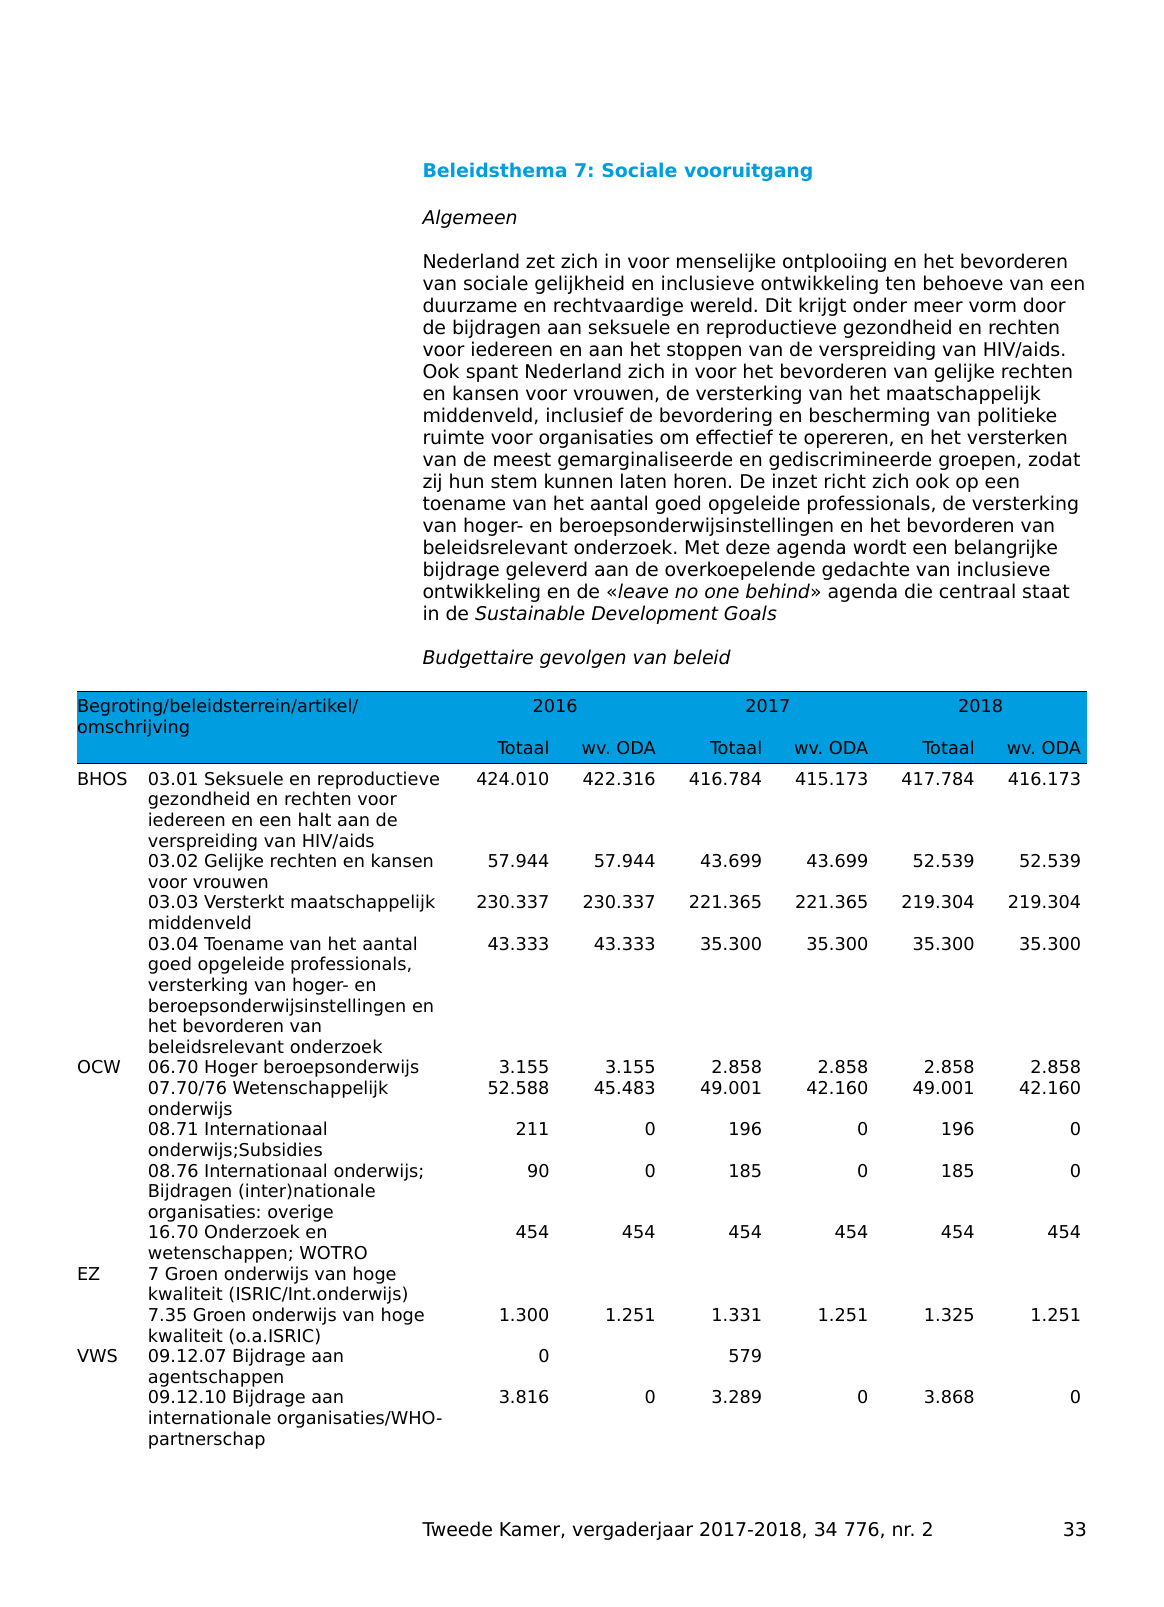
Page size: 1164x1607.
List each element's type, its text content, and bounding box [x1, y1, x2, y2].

table_cell 454 [980, 1223, 1087, 1264]
table_cell 2.858 [980, 1058, 1087, 1078]
table_cell 07.70/76 Wetenschappelijk onderwijs [142, 1078, 449, 1119]
table_cell 3.155 [449, 1058, 555, 1078]
table_cell 416.173 [980, 764, 1087, 851]
table_cell 0 [555, 1388, 661, 1449]
table_cell [555, 1346, 661, 1387]
table_cell 7.35 Groen onderwijs van hoge kwaliteit (o.a.ISRIC) [142, 1305, 449, 1346]
table_cell 3.868 [874, 1388, 980, 1449]
table_cell 1.251 [980, 1305, 1087, 1346]
table_cell [661, 1264, 768, 1305]
table_cell [77, 1223, 142, 1264]
table_cell [77, 1078, 142, 1119]
table_cell [874, 1264, 980, 1305]
table_cell 03.02 Gelijke rechten en kansen voor vrouwen [142, 851, 449, 892]
table_cell [77, 1305, 142, 1346]
table_cell 43.699 [768, 851, 874, 892]
table_cell 57.944 [555, 851, 661, 892]
table_cell 1.325 [874, 1305, 980, 1346]
table_header 2018 [874, 692, 1087, 738]
table_cell 49.001 [661, 1078, 768, 1119]
table_cell 57.944 [449, 851, 555, 892]
table_cell [980, 1264, 1087, 1305]
table_cell 35.300 [661, 934, 768, 1057]
table_cell 0 [768, 1119, 874, 1161]
subtitle Budgettaire gevolgen van beleid [422, 647, 1087, 669]
table_cell 3.289 [661, 1388, 768, 1449]
table_cell 0 [768, 1161, 874, 1222]
table_cell [77, 1161, 142, 1222]
table_cell 03.01 Seksuele en reproductieve gezondheid en rechten voor iedereen en een halt aan de verspreiding van HIV/aids [142, 764, 449, 851]
table_cell 0 [555, 1161, 661, 1222]
table_cell 0 [768, 1388, 874, 1449]
table_cell 0 [980, 1388, 1087, 1449]
table_cell 0 [555, 1119, 661, 1161]
table_cell [77, 893, 142, 934]
table_cell 219.304 [980, 893, 1087, 934]
table_header 2016 [449, 692, 661, 738]
table_cell 415.173 [768, 764, 874, 851]
table_cell 45.483 [555, 1078, 661, 1119]
table_cell 49.001 [874, 1078, 980, 1119]
table_cell 35.300 [768, 934, 874, 1057]
table_cell 230.337 [449, 893, 555, 934]
table_cell wv. ODA [980, 738, 1087, 763]
table_cell 185 [661, 1161, 768, 1222]
table_cell 35.300 [874, 934, 980, 1057]
table_cell 196 [874, 1119, 980, 1161]
table_cell 424.010 [449, 764, 555, 851]
table_cell [980, 1346, 1087, 1387]
table_cell 422.316 [555, 764, 661, 851]
table_cell 579 [661, 1346, 768, 1387]
table_cell 09.12.10 Bijdrage aan internationale organisaties/WHO-partnerschap [142, 1388, 449, 1449]
table_cell 454 [555, 1223, 661, 1264]
table_cell 454 [661, 1223, 768, 1264]
text Nederland zet zich in voor menselijke ontplooiing en het bevorderen van sociale gelijkheid en inclusieve ontwikkeling ten behoeve van een duurzame en rechtvaardige wereld. Dit krijgt onder meer vorm door de bijdragen aan seksuele en reproductieve gezondheid en rechten voor iedereen en aan het stoppen van de verspreiding van HIV/aids. Ook spant Nederland zich in voor het bevorderen van gelijke rechten en kansen voor vrouwen, de versterking van het maatschappelijk middenveld, inclusief de bevordering en bescherming van politieke ruimte voor organisaties om effectief te opereren, en het versterken van de meest gemarginaliseerde en gediscrimineerde groepen, zodat zij hun stem kunnen laten horen. De inzet richt zich ook op een toename van het aantal goed opgeleide professionals, de versterking van hoger- en beroepsonderwijsinstellingen en het bevorderen van beleidsrelevant onderzoek. Met deze agenda wordt een belangrijke bijdrage geleverd aan de overkoepelende gedachte van inclusieve ontwikkeling en de «leave no one behind» agenda die centraal staat in de Sustainable Development Goals [422, 251, 1087, 625]
table_cell Totaal [661, 738, 768, 763]
table_cell 221.365 [768, 893, 874, 934]
table_cell [77, 851, 142, 892]
table_cell 16.70 Onderzoek en wetenschappen; WOTRO [142, 1223, 449, 1264]
table_cell VWS [77, 1346, 142, 1387]
table_cell 09.12.07 Bijdrage aan agentschappen [142, 1346, 449, 1387]
table_cell OCW [77, 1058, 142, 1078]
table_cell 03.04 Toename van het aantal goed opgeleide professionals, versterking van hoger- en beroepsonderwijsinstellingen en het bevorderen van beleidsrelevant onderzoek [142, 934, 449, 1057]
table_cell [449, 1264, 555, 1305]
table_cell 2.858 [768, 1058, 874, 1078]
table_cell 08.76 Internationaal onderwijs; Bijdragen (inter)nationale organisaties: overige [142, 1161, 449, 1222]
table_cell [77, 738, 142, 763]
table_cell 2.858 [874, 1058, 980, 1078]
table_cell 219.304 [874, 893, 980, 934]
table_cell wv. ODA [555, 738, 661, 763]
table_cell 42.160 [980, 1078, 1087, 1119]
table_cell 43.699 [661, 851, 768, 892]
table_cell 3.155 [555, 1058, 661, 1078]
table_cell 52.588 [449, 1078, 555, 1119]
table_cell [77, 1119, 142, 1161]
table_cell 0 [449, 1346, 555, 1387]
table_cell 454 [768, 1223, 874, 1264]
table_cell 454 [449, 1223, 555, 1264]
table_cell 230.337 [555, 893, 661, 934]
table_cell 08.71 Internationaal onderwijs;Subsidies [142, 1119, 449, 1161]
table_cell 417.784 [874, 764, 980, 851]
table_cell [768, 1346, 874, 1387]
table_cell 454 [874, 1223, 980, 1264]
subtitle Algemeen [422, 207, 1087, 229]
table_cell 1.251 [768, 1305, 874, 1346]
table_cell 3.816 [449, 1388, 555, 1449]
table_cell wv. ODA [768, 738, 874, 763]
table_cell [874, 1346, 980, 1387]
table_cell [77, 934, 142, 1057]
table_cell [768, 1264, 874, 1305]
table_cell 43.333 [555, 934, 661, 1057]
table_cell [142, 738, 449, 763]
table_cell 196 [661, 1119, 768, 1161]
table_cell 52.539 [874, 851, 980, 892]
table_cell 211 [449, 1119, 555, 1161]
table_cell [77, 1388, 142, 1449]
table_cell 52.539 [980, 851, 1087, 892]
table_cell 1.251 [555, 1305, 661, 1346]
table_cell 1.300 [449, 1305, 555, 1346]
table_cell 221.365 [661, 893, 768, 934]
table_cell 43.333 [449, 934, 555, 1057]
table_cell Totaal [449, 738, 555, 763]
table_cell 03.03 Versterkt maatschappelijk middenveld [142, 893, 449, 934]
table_cell 185 [874, 1161, 980, 1222]
table_cell 2.858 [661, 1058, 768, 1078]
table_cell EZ [77, 1264, 142, 1305]
table_cell 42.160 [768, 1078, 874, 1119]
table_cell 1.331 [661, 1305, 768, 1346]
table_cell BHOS [77, 764, 142, 851]
table_cell 0 [980, 1161, 1087, 1222]
table_cell Totaal [874, 738, 980, 763]
subtitle Beleidsthema 7: Sociale vooruitgang [422, 160, 1087, 182]
table_header 2017 [661, 692, 874, 738]
table_cell 0 [980, 1119, 1087, 1161]
table_cell 7 Groen onderwijs van hoge kwaliteit (ISRIC/Int.onderwijs) [142, 1264, 449, 1305]
table_header Begroting/beleidsterrein/artikel/omschrijving [77, 692, 449, 738]
table_cell 416.784 [661, 764, 768, 851]
table_cell [555, 1264, 661, 1305]
table_cell 35.300 [980, 934, 1087, 1057]
table_cell 90 [449, 1161, 555, 1222]
table_cell 06.70 Hoger beroepsonderwijs [142, 1058, 449, 1078]
